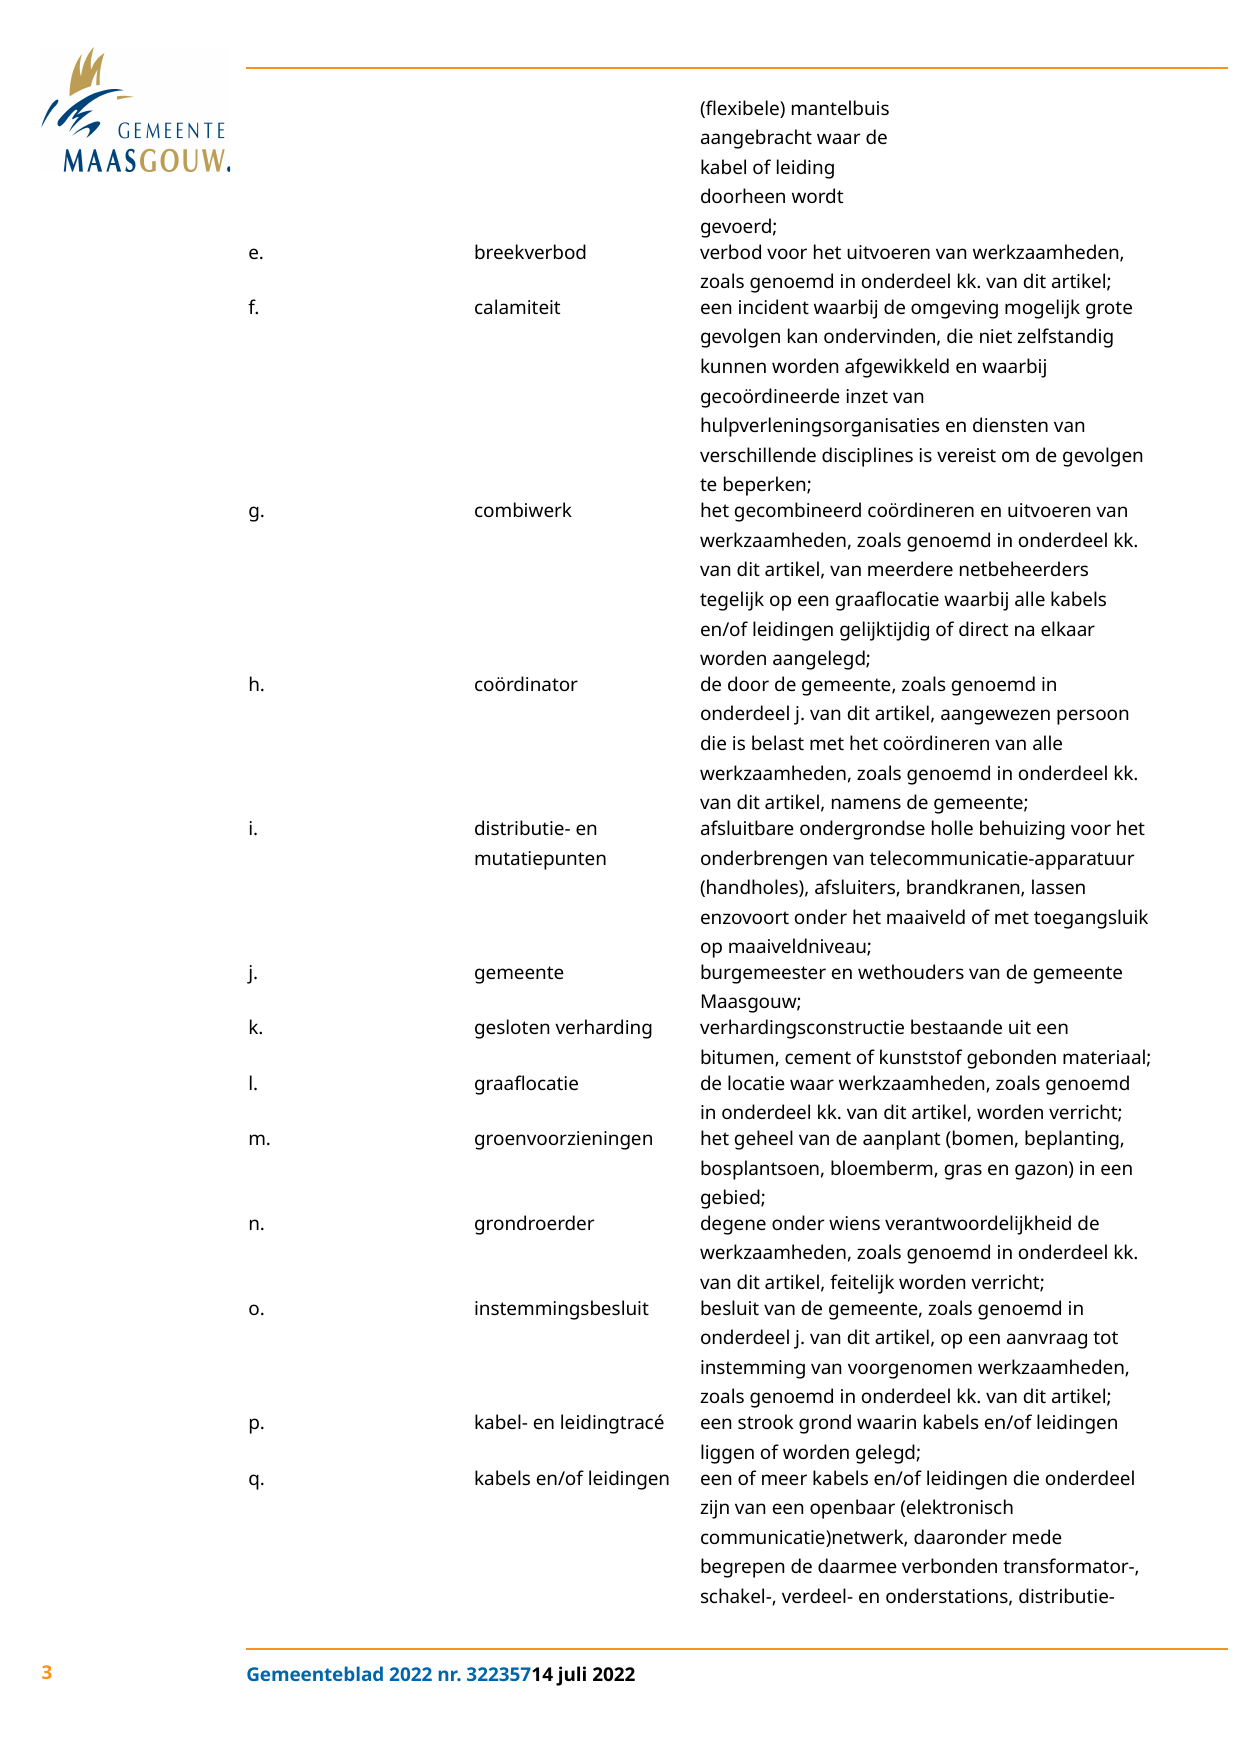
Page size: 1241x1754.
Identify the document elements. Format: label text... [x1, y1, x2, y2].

table_cell besluit van de gemeente, zoals genoemd in onderdeel j. van dit artikel, op een aanvraag tot instemming van voorgenomen werkzaamheden, zoals genoemd in onderdeel kk. van dit artikel; [700, 1295, 1152, 1409]
table_cell verbod voor het uitvoeren van werkzaamheden, zoals genoemd in onderdeel kk. van dit artikel; [700, 239, 1152, 294]
table_cell instemmingsbesluit [474, 1295, 700, 1409]
table_cell een strook grond waarin kabels en/of leidingen liggen of worden gelegd; [700, 1409, 1152, 1465]
table_cell p. [248, 1409, 474, 1465]
table_cell degene onder wiens verantwoordelijkheid de werkzaamheden, zoals genoemd in onderdeel kk. van dit artikel, feitelijk worden verricht; [700, 1210, 1152, 1295]
table_cell m. [248, 1125, 474, 1210]
table_cell een incident waarbij de omgeving mogelijk grote gevolgen kan ondervinden, die niet zelfstandig kunnen worden afgewikkeld en waarbij gecoördineerde inzet van hulpverleningsorganisaties en diensten van verschillende disciplines is vereist om de gevolgen te beperken; [700, 294, 1152, 497]
table_cell coördinator [474, 671, 700, 815]
table_cell q. [248, 1465, 474, 1609]
table_cell de door de gemeente, zoals genoemd in onderdeel j. van dit artikel, aangewezen persoon die is belast met het coördineren van alle werkzaamheden, zoals genoemd in onderdeel kk. van dit artikel, namens de gemeente; [700, 671, 1152, 815]
table_cell een of meer kabels en/of leidingen die onderdeel zijn van een openbaar (elektronisch communicatie)netwerk, daaronder mede begrepen de daarmee verbonden transformator-, schakel-, verdeel- en onderstations, distributie- [700, 1465, 1152, 1609]
table_cell groenvoorzieningen [474, 1125, 700, 1210]
table_cell [474, 95, 700, 239]
table_cell g. [248, 498, 474, 671]
table_cell h. [248, 671, 474, 815]
picture [41, 47, 231, 172]
table_cell gesloten verharding [474, 1015, 700, 1070]
table_cell de locatie waar werkzaamheden, zoals genoemd in onderdeel kk. van dit artikel, worden verricht; [700, 1070, 1152, 1125]
table_cell distributie- en mutatiepunten [474, 815, 700, 959]
table_cell gemeente [474, 959, 700, 1014]
table_cell het gecombineerd coördineren en uitvoeren van werkzaamheden, zoals genoemd in onderdeel kk. van dit artikel, van meerdere netbeheerders tegelijk op een graaflocatie waarbij alle kabels en/of leidingen gelijktijdig of direct na elkaar worden aangelegd; [700, 498, 1152, 671]
table_cell f. [248, 294, 474, 497]
table_cell combiwerk [474, 498, 700, 671]
table_cell breekverbod [474, 239, 700, 294]
table_cell [248, 95, 474, 239]
table_cell j. [248, 959, 474, 1014]
table_cell [926, 95, 1152, 239]
table_cell grondroerder [474, 1210, 700, 1295]
table_cell l. [248, 1070, 474, 1125]
table_cell afsluitbare ondergrondse holle behuizing voor het onderbrengen van telecommunicatie-apparatuur (handholes), afsluiters, brandkranen, lassen enzovoort onder het maaiveld of met toegangsluik op maaiveldniveau; [700, 815, 1152, 959]
table_cell o. [248, 1295, 474, 1409]
table_cell burgemeester en wethouders van de gemeente Maasgouw; [700, 959, 1152, 1014]
table_cell graaflocatie [474, 1070, 700, 1125]
table_cell het geheel van de aanplant (bomen, beplanting, bosplantsoen, bloemberm, gras en gazon) in een gebied; [700, 1125, 1152, 1210]
table_cell calamiteit [474, 294, 700, 497]
table_cell i. [248, 815, 474, 959]
table_cell n. [248, 1210, 474, 1295]
table_cell kabel- en leidingtracé [474, 1409, 700, 1465]
table_cell kabels en/of leidingen [474, 1465, 700, 1609]
table_cell (flexibele) mantelbuis aangebracht waar de kabel of leiding doorheen wordt gevoerd; [700, 95, 926, 239]
table_cell e. [248, 239, 474, 294]
table_cell k. [248, 1015, 474, 1070]
table_cell verhardingsconstructie bestaande uit een bitumen, cement of kunststof gebonden materiaal; [700, 1015, 1152, 1070]
